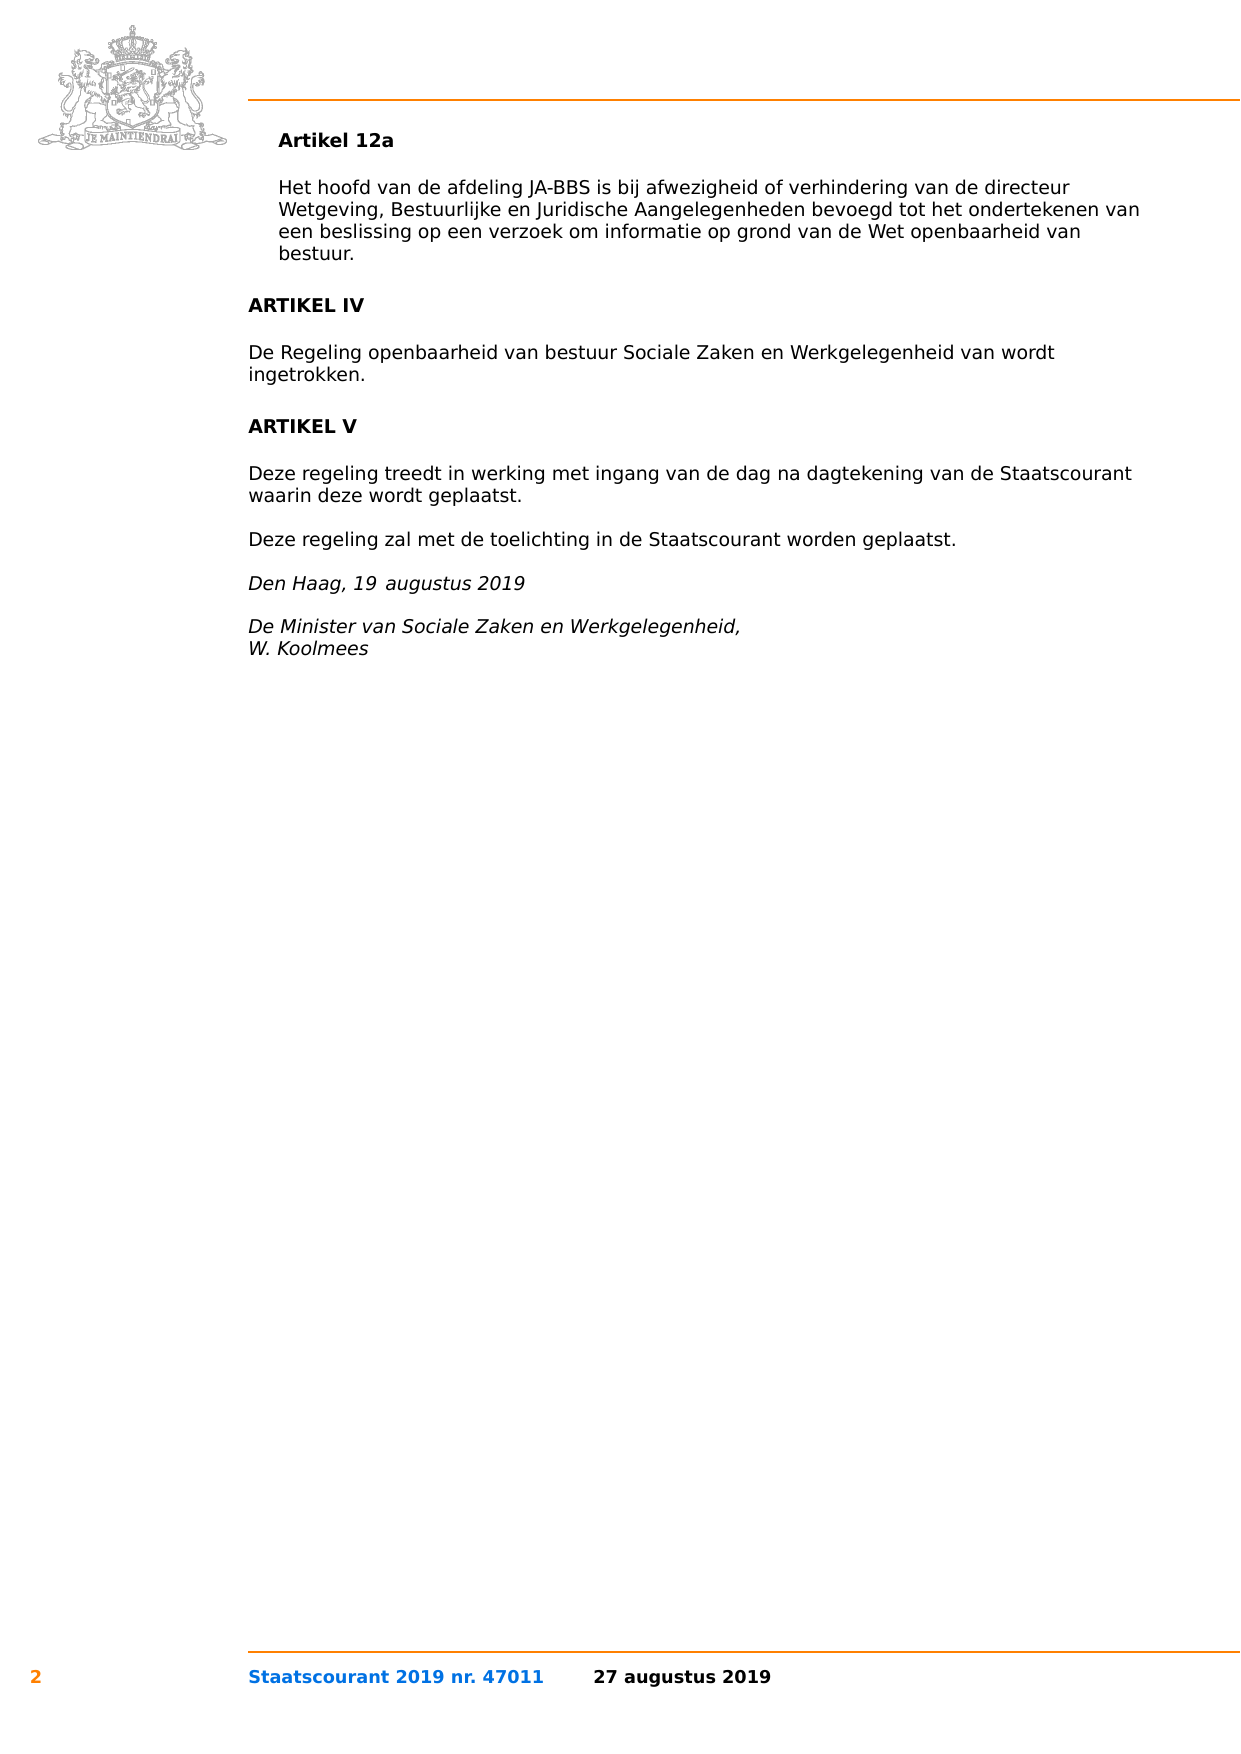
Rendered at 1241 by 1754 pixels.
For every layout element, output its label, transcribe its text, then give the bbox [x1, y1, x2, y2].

subtitle ARTIKEL IV [248, 295, 1163, 317]
text Deze regeling zal met de toelichting in de Staatscourant worden geplaatst. [248, 528, 1163, 551]
subtitle Artikel 12a [278, 130, 1163, 152]
subtitle ARTIKEL V [248, 416, 1163, 438]
picture [38, 25, 227, 150]
text Deze regeling treedt in werking met ingang van de dag na dagtekening van de Staatscourant waarin deze wordt geplaatst. [248, 463, 1163, 507]
text De Regeling openbaarheid van bestuur Sociale Zaken en Werkgelegenheid van wordt ingetrokken. [248, 342, 1163, 386]
text Het hoofd van de afdeling JA-BBS is bij afwezigheid of verhindering van de directeur Wetgeving, Bestuurlijke en Juridische Aangelegenheden bevoegd tot het ondertekenen van een beslissing op een verzoek om informatie op grond van de Wet openbaarheid van bestuur. [278, 177, 1163, 265]
text De Minister van Sociale Zaken en Werkgelegenheid, W. Koolmees [248, 616, 1163, 660]
text Den Haag, 19 augustus 2019 [248, 572, 1163, 594]
